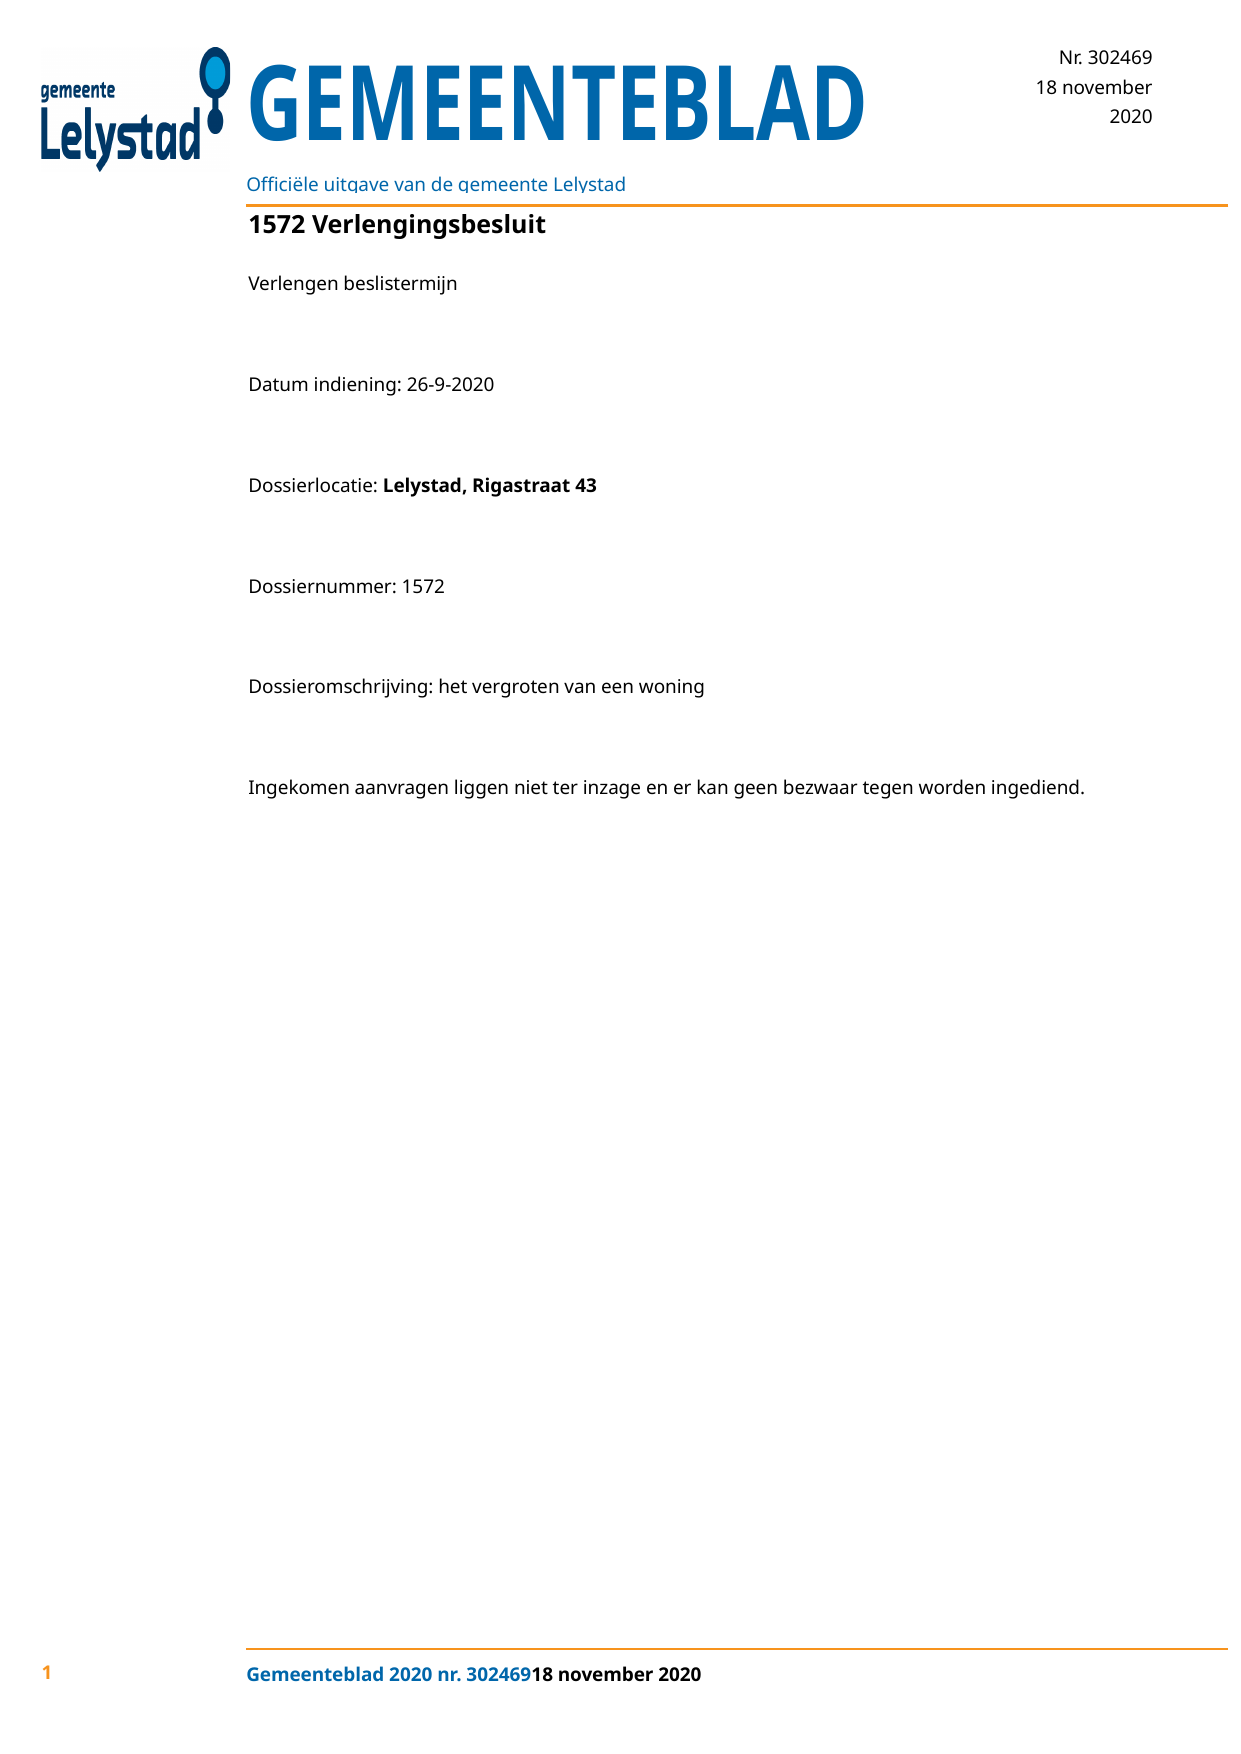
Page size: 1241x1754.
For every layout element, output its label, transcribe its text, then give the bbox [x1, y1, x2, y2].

text 1572 Verlengingsbesluit [248, 207, 1152, 241]
text Ingekomen aanvragen liggen niet ter inzage en er kan geen bezwaar tegen worden ingediend. [248, 774, 1152, 800]
text Verlengen beslistermijn [248, 270, 1152, 296]
text Dossiernummer: 1572 [248, 573, 1152, 598]
text Datum indiening: 26-9-2020 [248, 371, 1152, 397]
text Dossieromschrijving: het vergroten van een woning [248, 674, 1152, 699]
text Dossierlocatie: Lelystad, Rigastraat 43 [248, 472, 1152, 498]
picture [41, 47, 231, 172]
